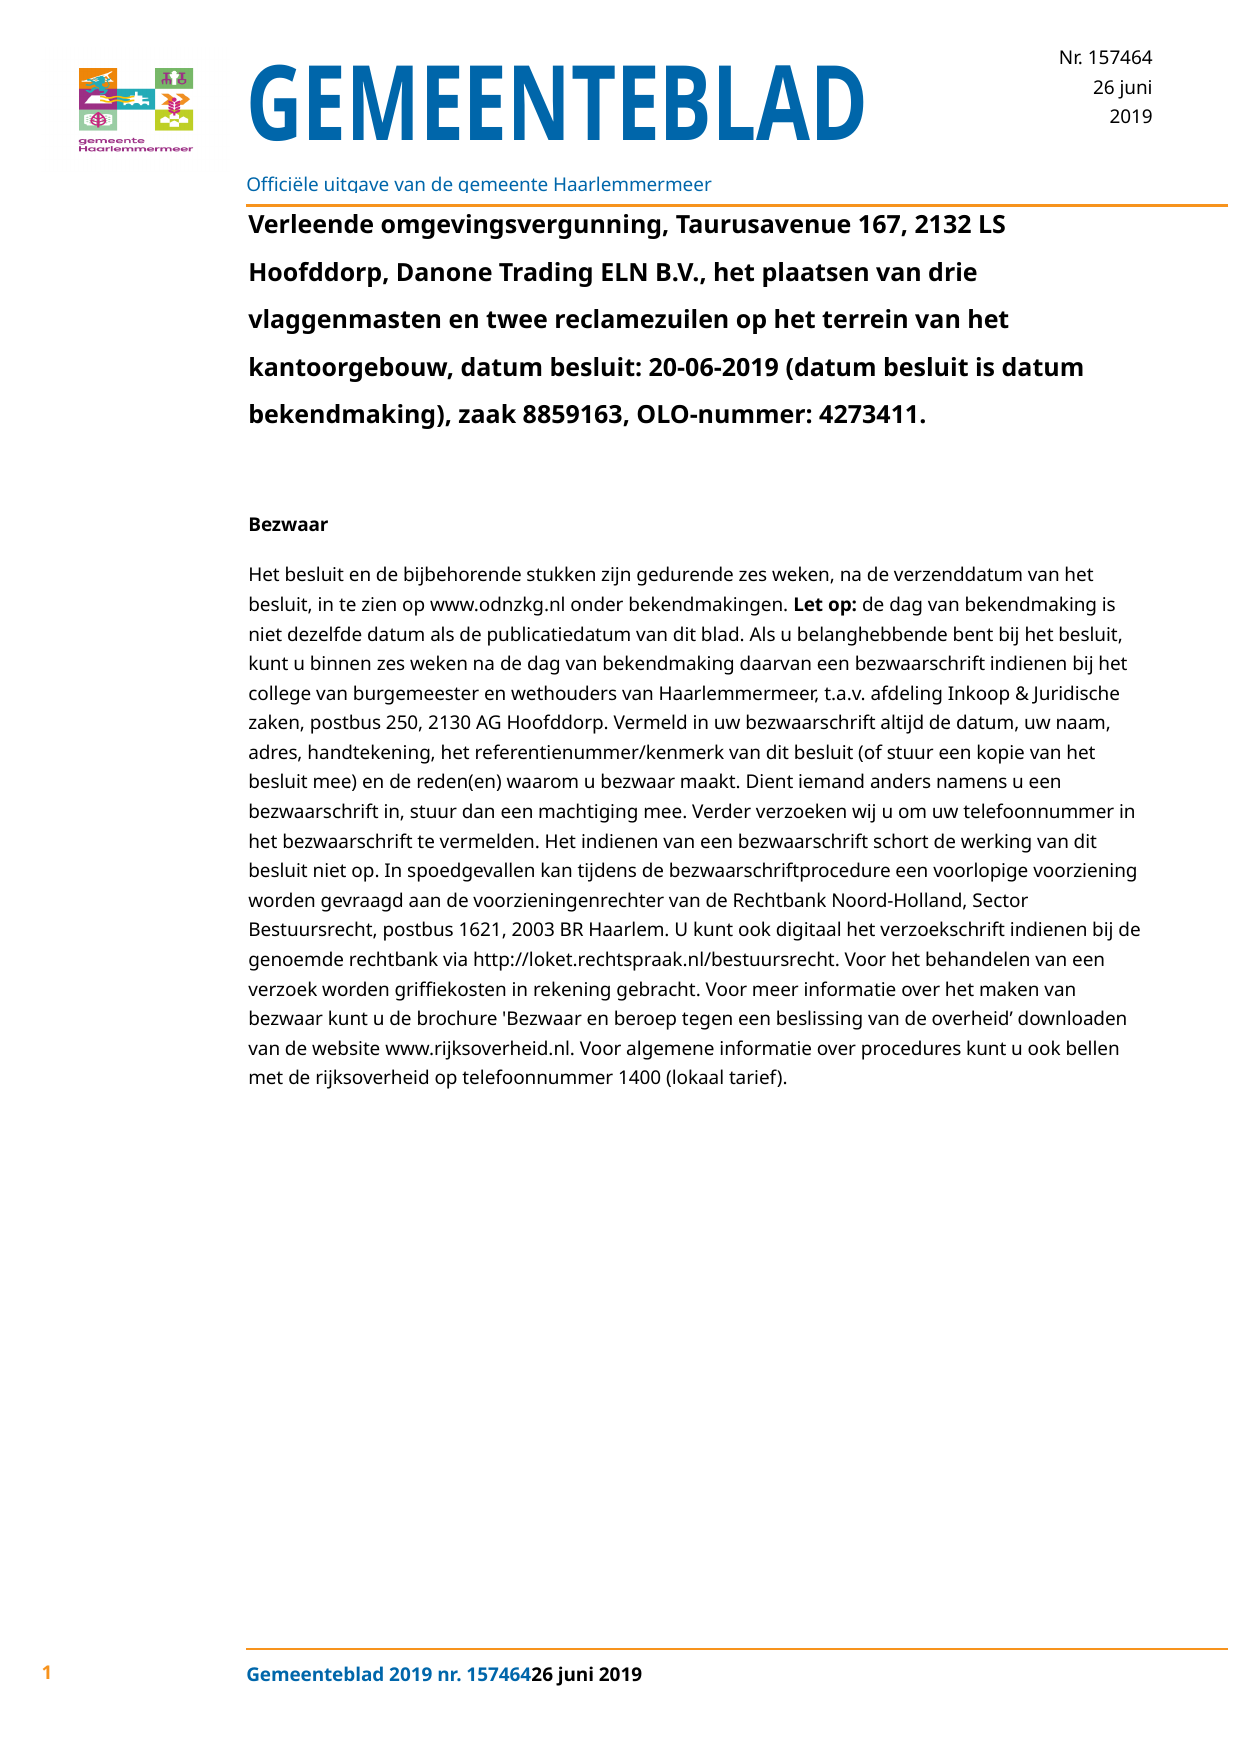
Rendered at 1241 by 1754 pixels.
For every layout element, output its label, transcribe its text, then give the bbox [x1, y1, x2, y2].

picture [41, 47, 231, 172]
text Bezwaar [248, 511, 1152, 537]
text Verleende omgevingsvergunning, Taurusavenue 167, 2132 LS Hoofddorp, Danone Trading ELN B.V., het plaatsen van drie vlaggenmasten en twee reclamezuilen op het terrein van het kantoorgebouw, datum besluit: 20-06-2019 (datum besluit is datum bekendmaking), zaak 8859163, OLO-nummer: 4273411. [248, 207, 1152, 431]
text Het besluit en de bijbehorende stukken zijn gedurende zes weken, na de verzenddatum van het besluit, in te zien op www.odnzkg.nl onder bekendmakingen. Let op: de dag van bekendmaking is niet dezelfde datum als de publicatiedatum van dit blad. Als u belanghebbende bent bij het besluit, kunt u binnen zes weken na de dag van bekendmaking daarvan een bezwaarschrift indienen bij het college van burgemeester en wethouders van Haarlemmermeer, t.a.v. afdeling Inkoop & Juridische zaken, postbus 250, 2130 AG Hoofddorp. Vermeld in uw bezwaarschrift altijd de datum, uw naam, adres, handtekening, het referentienummer/kenmerk van dit besluit (of stuur een kopie van het besluit mee) en de reden(en) waarom u bezwaar maakt. Dient iemand anders namens u een bezwaarschrift in, stuur dan een machtiging mee. Verder verzoeken wij u om uw telefoonnummer in het bezwaarschrift te vermelden. Het indienen van een bezwaarschrift schort de werking van dit besluit niet op. In spoedgevallen kan tijdens de bezwaarschriftprocedure een voorlopige voorziening worden gevraagd aan de voorzieningenrechter van de Rechtbank Noord-Holland, Sector Bestuursrecht, postbus 1621, 2003 BR Haarlem. U kunt ook digitaal het verzoekschrift indienen bij de genoemde rechtbank via http://loket.rechtspraak.nl/bestuursrecht. Voor het behandelen van een verzoek worden griffiekosten in rekening gebracht. Voor meer informatie over het maken van bezwaar kunt u de brochure 'Bezwaar en beroep tegen een beslissing van de overheid’ downloaden van de website www.rijksoverheid.nl. Voor algemene informatie over procedures kunt u ook bellen met de rijksoverheid op telefoonnummer 1400 (lokaal tarief). [248, 562, 1152, 1090]
